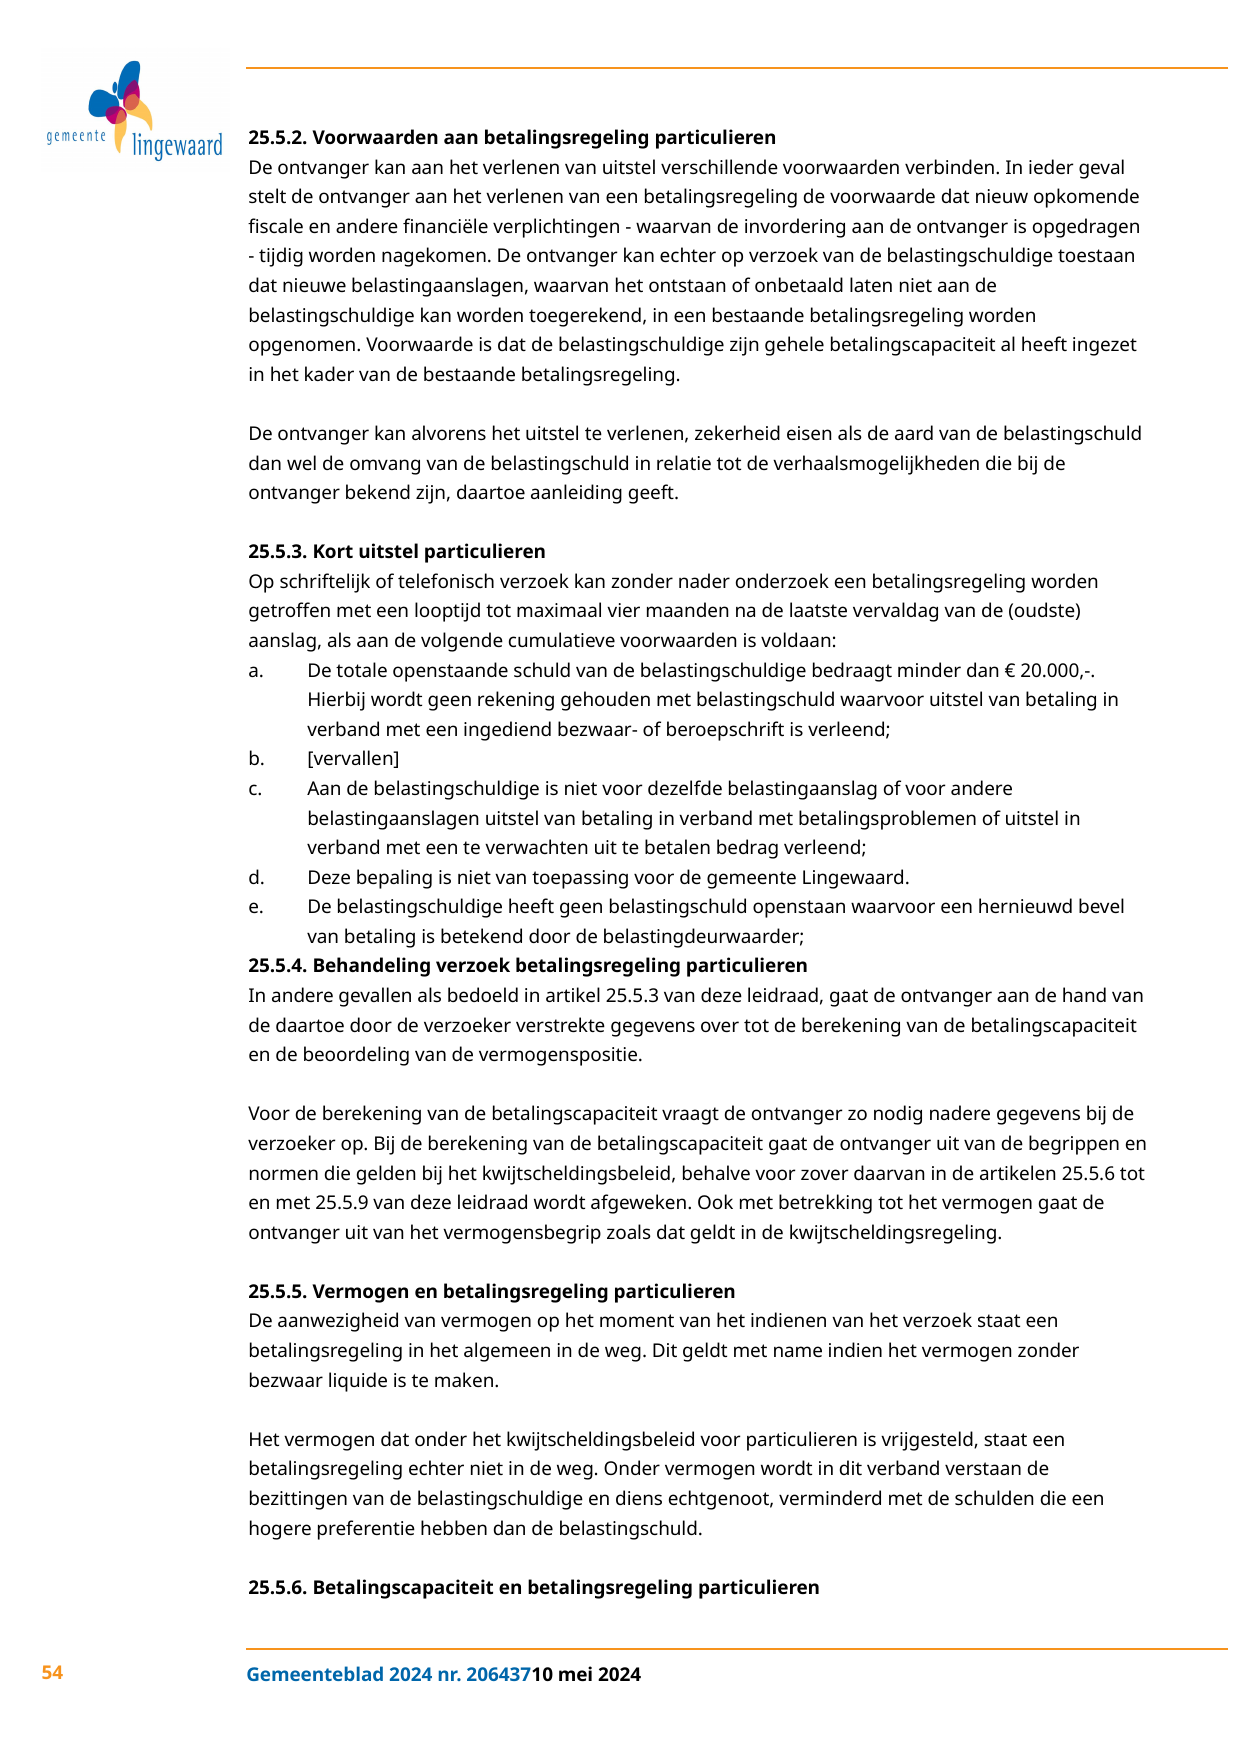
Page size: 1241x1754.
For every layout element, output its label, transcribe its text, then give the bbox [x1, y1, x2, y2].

text De aanwezigheid van vermogen op het moment van het indienen van het verzoek staat een betalingsregeling in het algemeen in de weg. Dit geldt met name indien het vermogen zonder bezwaar liquide is te maken. [248, 1308, 1152, 1393]
text De ontvanger kan aan het verlenen van uitstel verschillende voorwaarden verbinden. In ieder geval stelt de ontvanger aan het verlenen van een betalingsregeling de voorwaarde dat nieuw opkomende fiscale en andere financiële verplichtingen - waarvan de invordering aan de ontvanger is opgedragen - tijdig worden nagekomen. De ontvanger kan echter op verzoek van de belastingschuldige toestaan dat nieuwe belastingaanslagen, waarvan het ontstaan of onbetaald laten niet aan de belastingschuldige kan worden toegerekend, in een bestaande betalingsregeling worden opgenomen. Voorwaarde is dat de belastingschuldige zijn gehele betalingscapaciteit al heeft ingezet in het kader van de bestaande betalingsregeling. [248, 154, 1152, 387]
list [vervallen] [248, 746, 1152, 771]
text 25.5.3. Kort uitstel particulieren [248, 538, 1152, 564]
list De totale openstaande schuld van de belastingschuldige bedraagt minder dan € 20.000,-. Hierbij wordt geen rekening gehouden met belastingschuld waarvoor uitstel van betaling in verband met een ingediend bezwaar- of beroepschrift is verleend; [248, 657, 1152, 742]
text Het vermogen dat onder het kwijtscheldingsbeleid voor particulieren is vrijgesteld, staat een betalingsregeling echter niet in de weg. Onder vermogen wordt in dit verband verstaan de bezittingen van de belastingschuldige en diens echtgenoot, verminderd met de schulden die een hogere preferentie hebben dan de belastingschuld. [248, 1426, 1152, 1541]
text In andere gevallen als bedoeld in artikel 25.5.3 van deze leidraad, gaat de ontvanger aan de hand van de daartoe door de verzoeker verstrekte gegevens over tot de berekening van de betalingscapaciteit en de beoordeling van de vermogenspositie. [248, 982, 1152, 1067]
text De ontvanger kan alvorens het uitstel te verlenen, zekerheid eisen als de aard van de belastingschuld dan wel de omvang van de belastingschuld in relatie tot de verhaalsmogelijkheden die bij de ontvanger bekend zijn, daartoe aanleiding geeft. [248, 420, 1152, 505]
text Op schriftelijk of telefonisch verzoek kan zonder nader onderzoek een betalingsregeling worden getroffen met een looptijd tot maximaal vier maanden na de laatste vervaldag van de (oudste) aanslag, als aan de volgende cumulatieve voorwaarden is voldaan: [248, 568, 1152, 653]
text 25.5.5. Vermogen en betalingsregeling particulieren [248, 1278, 1152, 1304]
text 25.5.2. Voorwaarden aan betalingsregeling particulieren [248, 124, 1152, 150]
list De belastingschuldige heeft geen belastingschuld openstaan waarvoor een hernieuwd bevel van betaling is betekend door de belastingdeurwaarder; [248, 893, 1152, 949]
list Aan de belastingschuldige is niet voor dezelfde belastingaanslag of voor andere belastingaanslagen uitstel van betaling in verband met betalingsproblemen of uitstel in verband met een te verwachten uit te betalen bedrag verleend; [248, 775, 1152, 860]
text Voor de berekening van de betalingscapaciteit vraagt de ontvanger zo nodig nadere gegevens bij de verzoeker op. Bij de berekening van de betalingscapaciteit gaat de ontvanger uit van de begrippen en normen die gelden bij het kwijtscheldingsbeleid, behalve voor zover daarvan in de artikelen 25.5.6 tot en met 25.5.9 van deze leidraad wordt afgeweken. Ook met betrekking tot het vermogen gaat de ontvanger uit van het vermogensbegrip zoals dat geldt in de kwijtscheldingsregeling. [248, 1101, 1152, 1245]
text 25.5.6. Betalingscapaciteit en betalingsregeling particulieren [248, 1574, 1152, 1600]
text 25.5.4. Behandeling verzoek betalingsregeling particulieren [248, 953, 1152, 978]
list Deze bepaling is niet van toepassing voor de gemeente Lingewaard. [248, 864, 1152, 890]
picture [41, 47, 231, 172]
